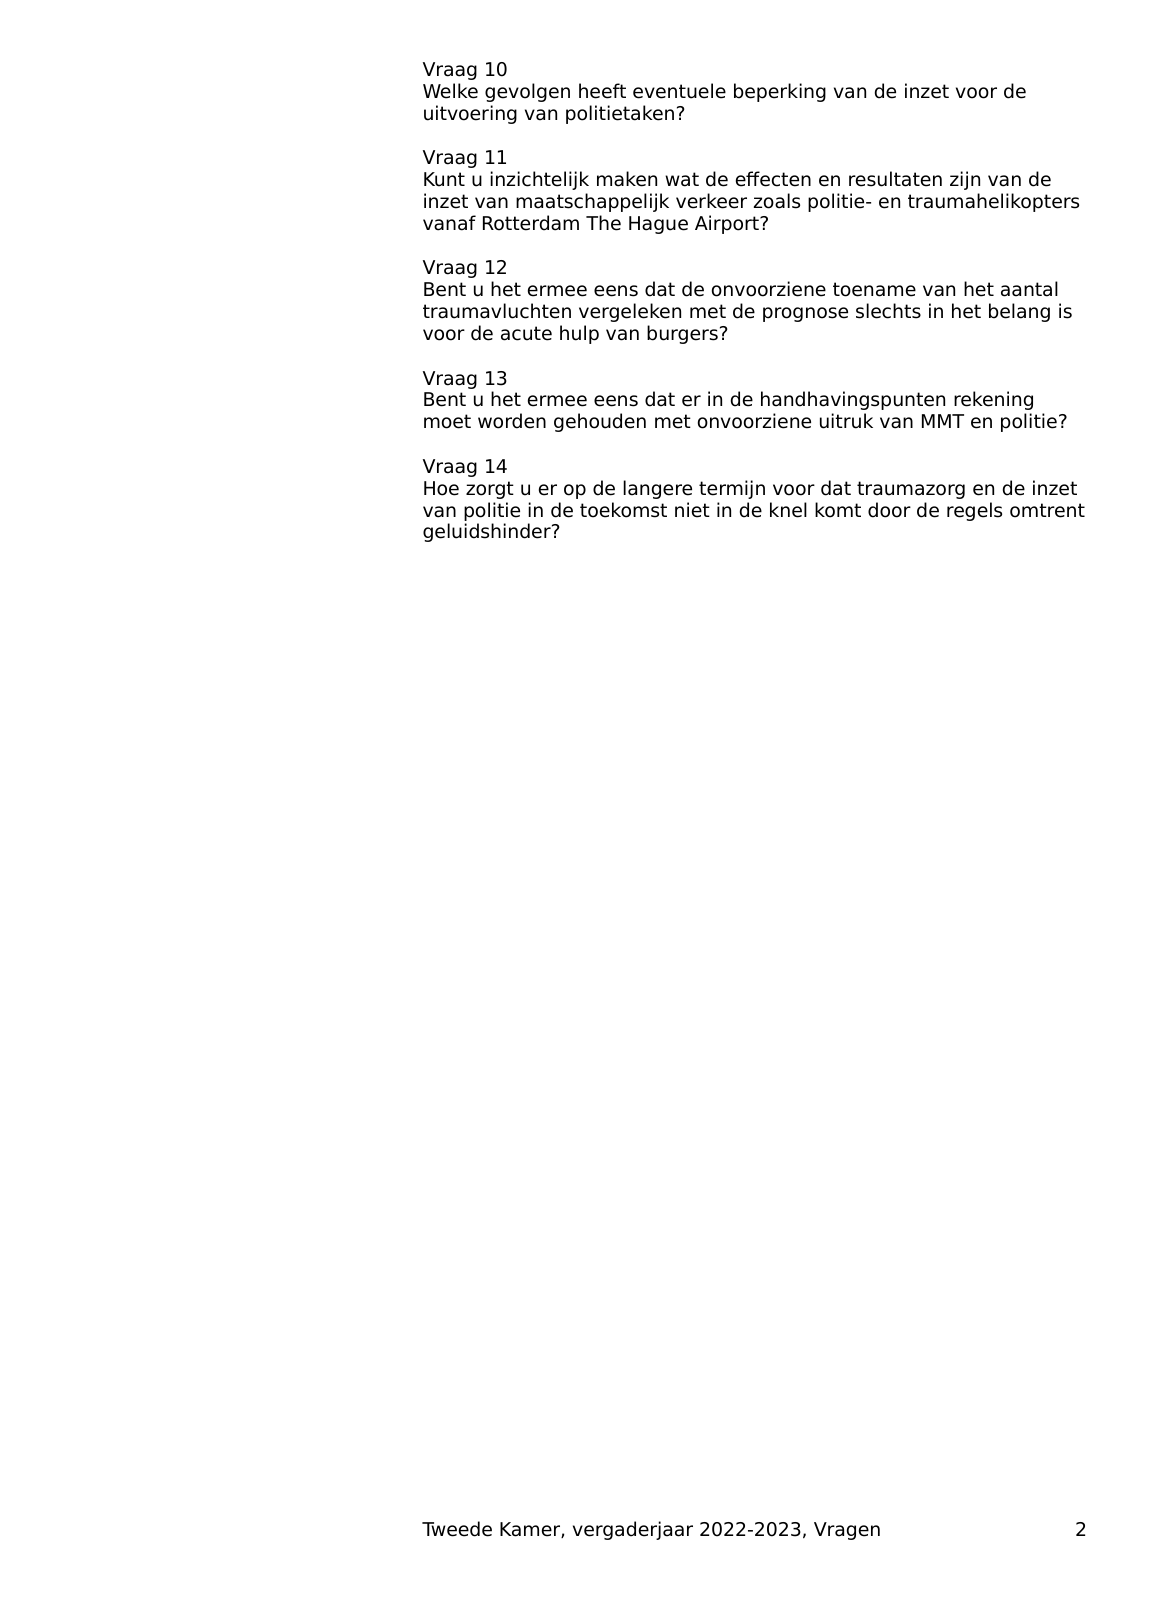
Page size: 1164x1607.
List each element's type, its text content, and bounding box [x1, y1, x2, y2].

text Bent u het ermee eens dat er in de handhavingspunten rekening moet worden gehouden met onvoorziene uitruk van MMT en politie? [422, 389, 1087, 433]
text Vraag 11 [422, 147, 1087, 169]
text Vraag 14 [422, 456, 1087, 477]
text Bent u het ermee eens dat de onvoorziene toename van het aantal traumavluchten vergeleken met de prognose slechts in het belang is voor de acute hulp van burgers? [422, 279, 1087, 345]
text Welke gevolgen heeft eventuele beperking van de inzet voor de uitvoering van politietaken? [422, 81, 1087, 125]
text Vraag 12 [422, 257, 1087, 279]
text Vraag 10 [422, 59, 1087, 81]
text Kunt u inzichtelijk maken wat de effecten en resultaten zijn van de inzet van maatschappelijk verkeer zoals politie- en traumahelikopters vanaf Rotterdam The Hague Airport? [422, 169, 1087, 235]
text Vraag 13 [422, 367, 1087, 389]
text Hoe zorgt u er op de langere termijn voor dat traumazorg en de inzet van politie in de toekomst niet in de knel komt door de regels omtrent geluidshinder? [422, 477, 1087, 543]
